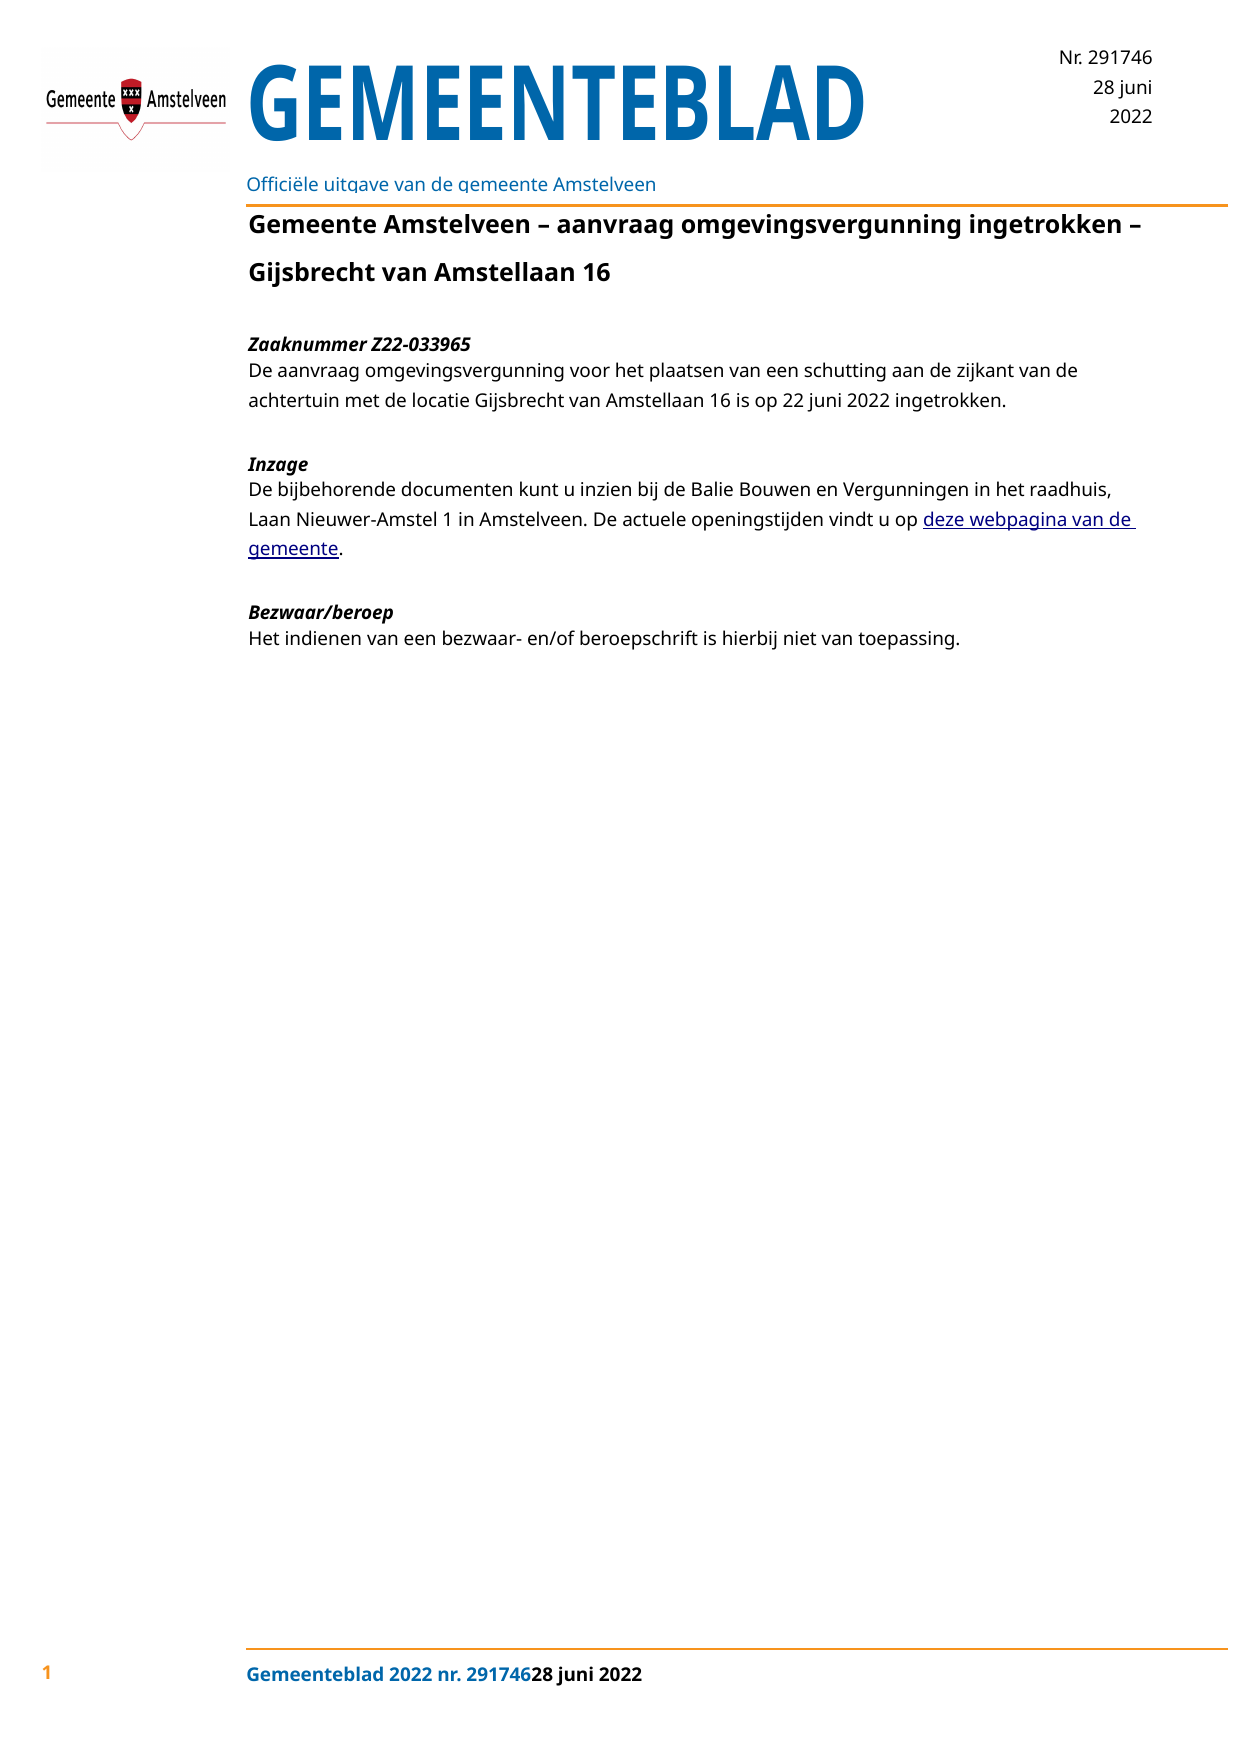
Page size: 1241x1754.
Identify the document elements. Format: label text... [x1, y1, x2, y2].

text Gemeente Amstelveen – aanvraag omgevingsvergunning ingetrokken – Gijsbrecht van Amstellaan 16 [248, 207, 1152, 288]
text De bijbehorende documenten kunt u inzien bij de Balie Bouwen en Vergunningen in het raadhuis, Laan Nieuwer-Amstel 1 in Amstelveen. De actuele openingstijden vindt u op deze webpagina van de gemeente. [248, 476, 1152, 561]
text Zaaknummer Z22-033965 [248, 331, 1152, 357]
text Inzage [248, 451, 1152, 476]
picture [41, 47, 231, 172]
text De aanvraag omgevingsvergunning voor het plaatsen van een schutting aan de zijkant van de achtertuin met de locatie Gijsbrecht van Amstellaan 16 is op 22 juni 2022 ingetrokken. [248, 357, 1152, 412]
text Bezwaar/beroep [248, 599, 1152, 625]
text Het indienen van een bezwaar- en/of beroepschrift is hierbij niet van toepassing. [248, 625, 1152, 651]
